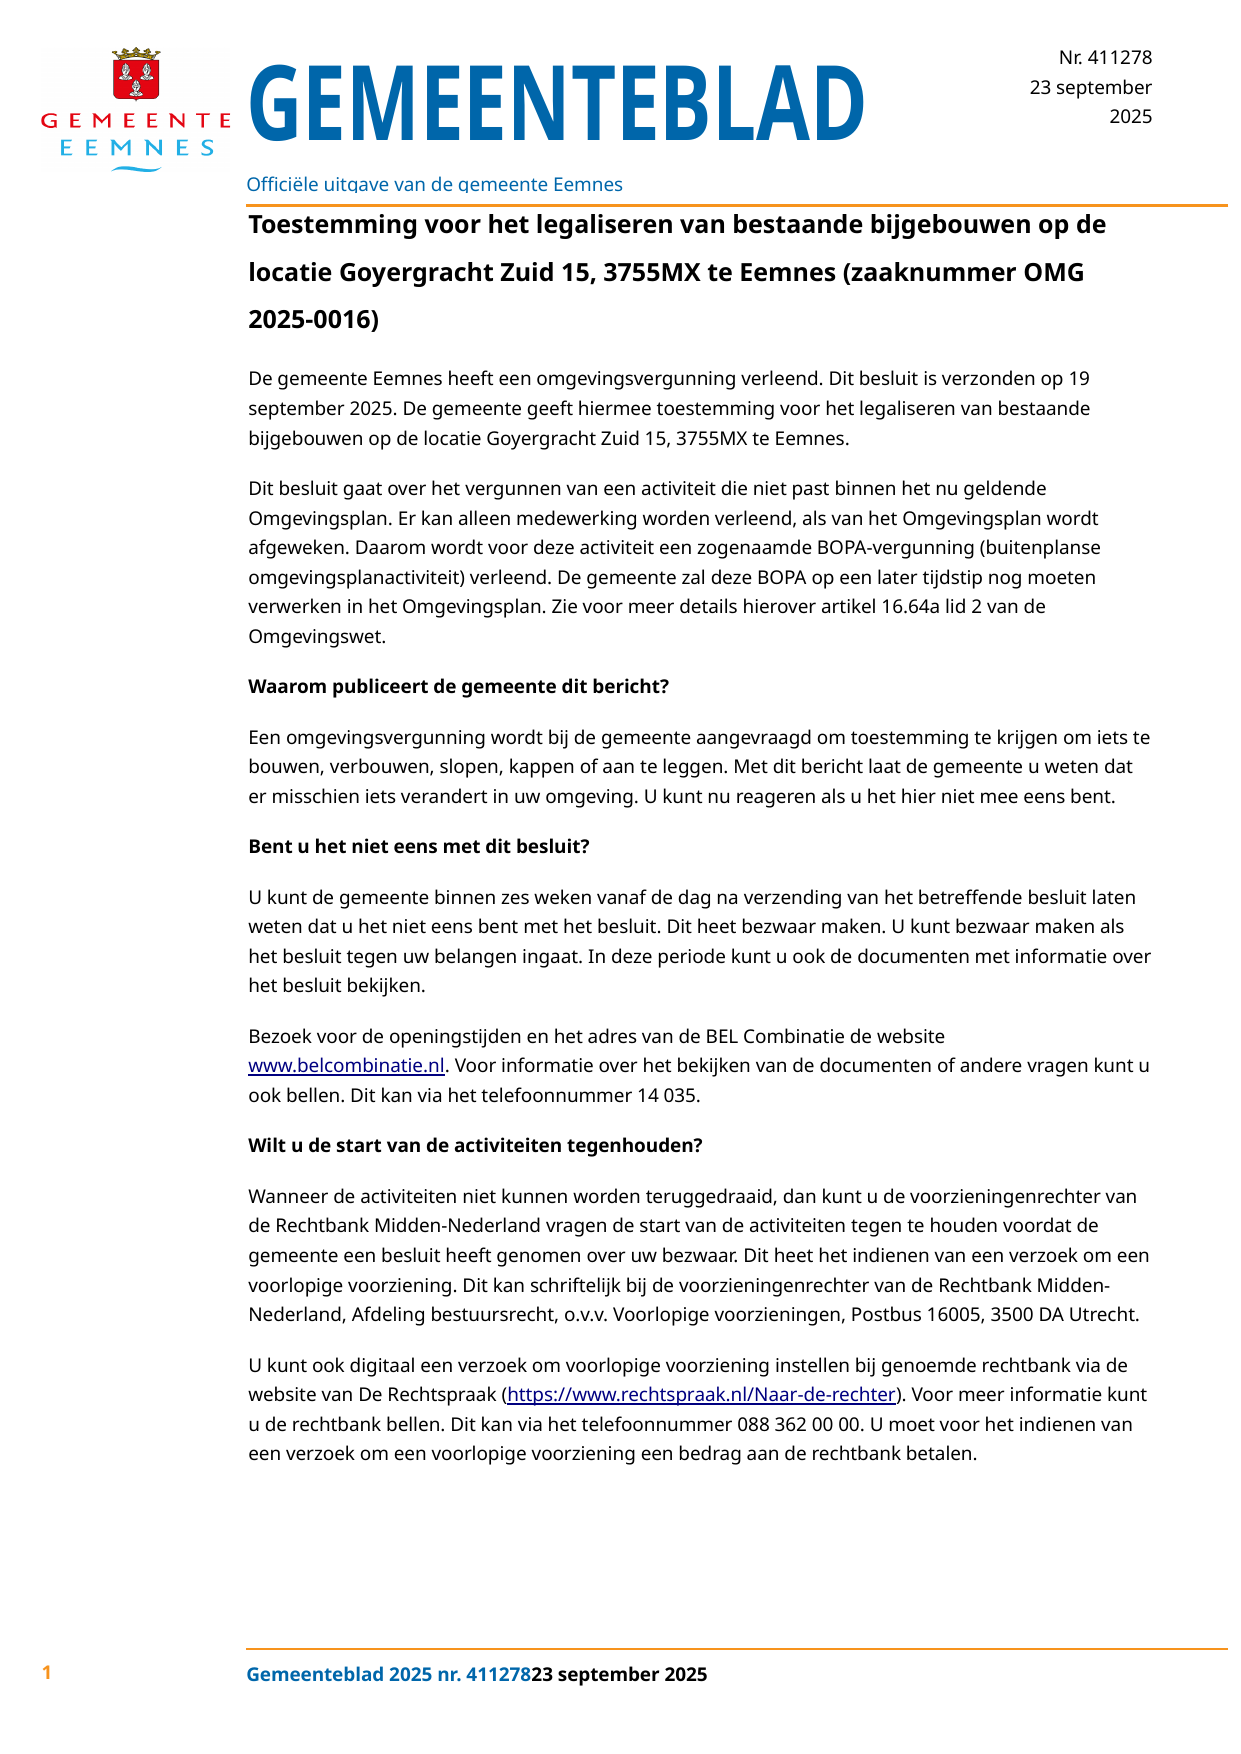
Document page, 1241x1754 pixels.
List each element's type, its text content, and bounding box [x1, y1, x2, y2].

text Een omgevingsvergunning wordt bij de gemeente aangevraagd om toestemming te krijgen om iets te bouwen, verbouwen, slopen, kappen of aan te leggen. Met dit bericht laat de gemeente u weten dat er misschien iets verandert in uw omgeving. U kunt nu reageren als u het hier niet mee eens bent. [248, 724, 1152, 809]
text Wanneer de activiteiten niet kunnen worden teruggedraaid, dan kunt u de voorzieningenrechter van de Rechtbank Midden-Nederland vragen de start van de activiteiten tegen te houden voordat de gemeente een besluit heeft genomen over uw bezwaar. Dit heet het indienen van een verzoek om een voorlopige voorziening. Dit kan schriftelijk bij de voorzieningenrechter van de Rechtbank Midden-Nederland, Afdeling bestuursrecht, o.v.v. Voorlopige voorzieningen, Postbus 16005, 3500 DA Utrecht. [248, 1183, 1152, 1327]
text Bezoek voor de openingstijden en het adres van de BEL Combinatie de website www.belcombinatie.nl. Voor informatie over het bekijken van de documenten of andere vragen kunt u ook bellen. Dit kan via het telefoonnummer 14 035. [248, 1023, 1152, 1108]
text Wilt u de start van de activiteiten tegenhouden? [248, 1133, 1152, 1158]
text U kunt ook digitaal een verzoek om voorlopige voorziening instellen bij genoemde rechtbank via de website van De Rechtspraak (https://www.rechtspraak.nl/Naar-de-rechter). Voor meer informatie kunt u de rechtbank bellen. Dit kan via het telefoonnummer 088 362 00 00. U moet voor het indienen van een verzoek om een voorlopige voorziening een bedrag aan de rechtbank betalen. [248, 1352, 1152, 1466]
text Dit besluit gaat over het vergunnen van een activiteit die niet past binnen het nu geldende Omgevingsplan. Er kan alleen medewerking worden verleend, als van het Omgevingsplan wordt afgeweken. Daarom wordt voor deze activiteit een zogenaamde BOPA-vergunning (buitenplanse omgevingsplanactiviteit) verleend. De gemeente zal deze BOPA op een later tijdstip nog moeten verwerken in het Omgevingsplan. Zie voor meer details hierover artikel 16.64a lid 2 van de Omgevingswet. [248, 475, 1152, 649]
text Toestemming voor het legaliseren van bestaande bijgebouwen op de locatie Goyergracht Zuid 15, 3755MX te Eemnes (zaaknummer OMG 2025-0016) [248, 207, 1152, 336]
text Bent u het niet eens met dit besluit? [248, 833, 1152, 859]
text U kunt de gemeente binnen zes weken vanaf de dag na verzending van het betreffende besluit laten weten dat u het niet eens bent met het besluit. Dit heet bezwaar maken. U kunt bezwaar maken als het besluit tegen uw belangen ingaat. In deze periode kunt u ook de documenten met informatie over het besluit bekijken. [248, 884, 1152, 998]
text De gemeente Eemnes heeft een omgevingsvergunning verleend. Dit besluit is verzonden op 19 september 2025. De gemeente geeft hiermee toestemming voor het legaliseren van bestaande bijgebouwen op de locatie Goyergracht Zuid 15, 3755MX te Eemnes. [248, 366, 1152, 450]
text Waarom publiceert de gemeente dit bericht? [248, 673, 1152, 699]
picture [41, 47, 231, 172]
